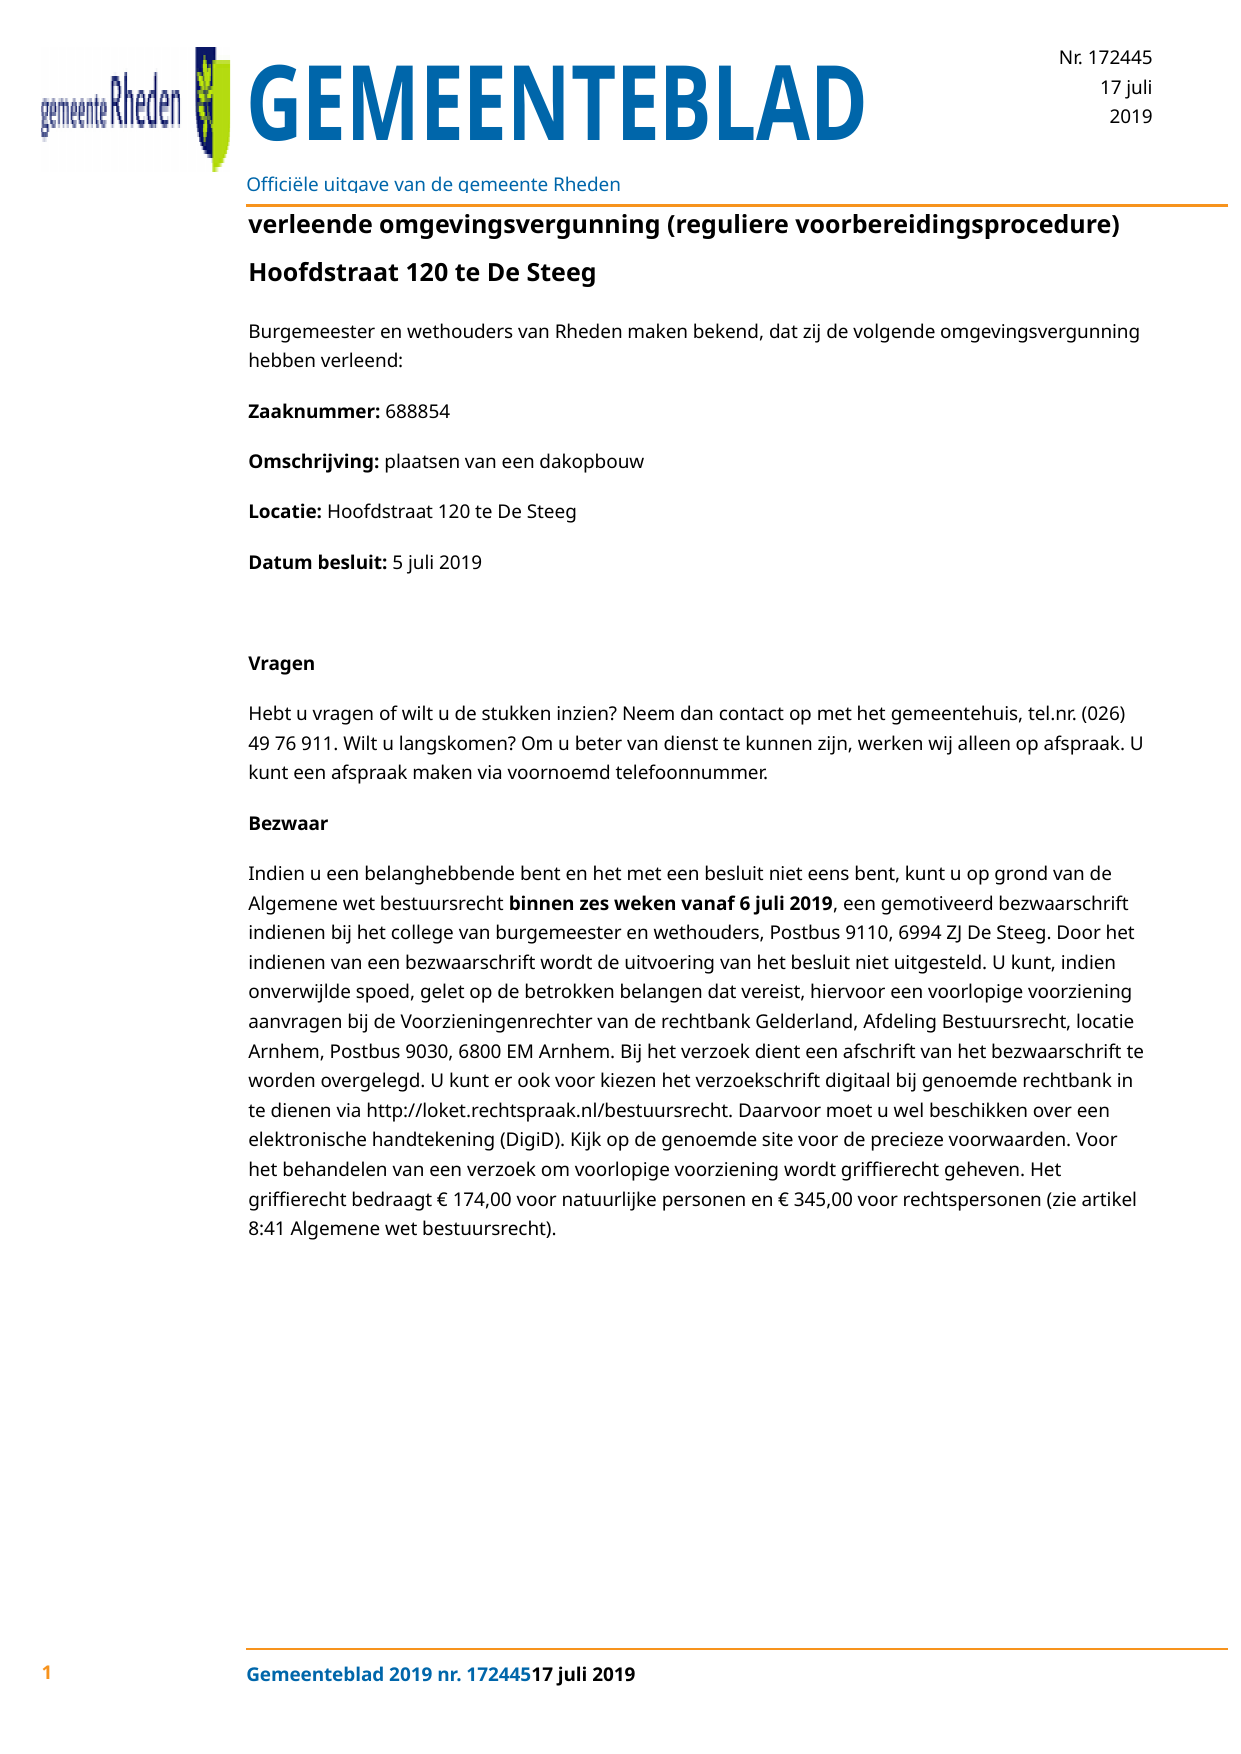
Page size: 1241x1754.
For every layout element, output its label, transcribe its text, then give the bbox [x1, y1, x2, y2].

picture [41, 47, 231, 172]
text Hebt u vragen of wilt u de stukken inzien? Neem dan contact op met het gemeentehuis, tel.nr. (026) 49 76 911. Wilt u langskomen? Om u beter van dienst te kunnen zijn, werken wij alleen op afspraak. U kunt een afspraak maken via voornoemd telefoonnummer. [248, 700, 1152, 785]
text verleende omgevingsvergunning (reguliere voorbereidingsprocedure) Hoofdstraat 120 te De Steeg [248, 207, 1152, 288]
text Bezwaar [248, 810, 1152, 836]
text Datum besluit: 5 juli 2019 [248, 549, 1152, 575]
text Locatie: Hoofdstraat 120 te De Steeg [248, 499, 1152, 524]
text Zaaknummer: 688854 [248, 398, 1152, 424]
text Indien u een belanghebbende bent en het met een besluit niet eens bent, kunt u op grond van de Algemene wet bestuursrecht binnen zes weken vanaf 6 juli 2019, een gemotiveerd bezwaarschrift indienen bij het college van burgemeester en wethouders, Postbus 9110, 6994 ZJ De Steeg. Door het indienen van een bezwaarschrift wordt de uitvoering van het besluit niet uitgesteld. U kunt, indien onverwijlde spoed, gelet op de betrokken belangen dat vereist, hiervoor een voorlopige voorziening aanvragen bij de Voorzieningenrechter van de rechtbank Gelderland, Afdeling Bestuursrecht, locatie Arnhem, Postbus 9030, 6800 EM Arnhem. Bij het verzoek dient een afschrift van het bezwaarschrift te worden overgelegd. U kunt er ook voor kiezen het verzoekschrift digitaal bij genoemde rechtbank in te dienen via http://loket.rechtspraak.nl/bestuursrecht. Daarvoor moet u wel beschikken over een elektronische handtekening (DigiD). Kijk op de genoemde site voor de precieze voorwaarden. Voor het behandelen van een verzoek om voorlopige voorziening wordt griffierecht geheven. Het griffierecht bedraagt € 174,00 voor natuurlijke personen en € 345,00 voor rechtspersonen (zie artikel 8:41 Algemene wet bestuursrecht). [248, 860, 1152, 1241]
text Omschrijving: plaatsen van een dakopbouw [248, 448, 1152, 474]
text Burgemeester en wethouders van Rheden maken bekend, dat zij de volgende omgevingsvergunning hebben verleend: [248, 318, 1152, 373]
text Vragen [248, 650, 1152, 676]
